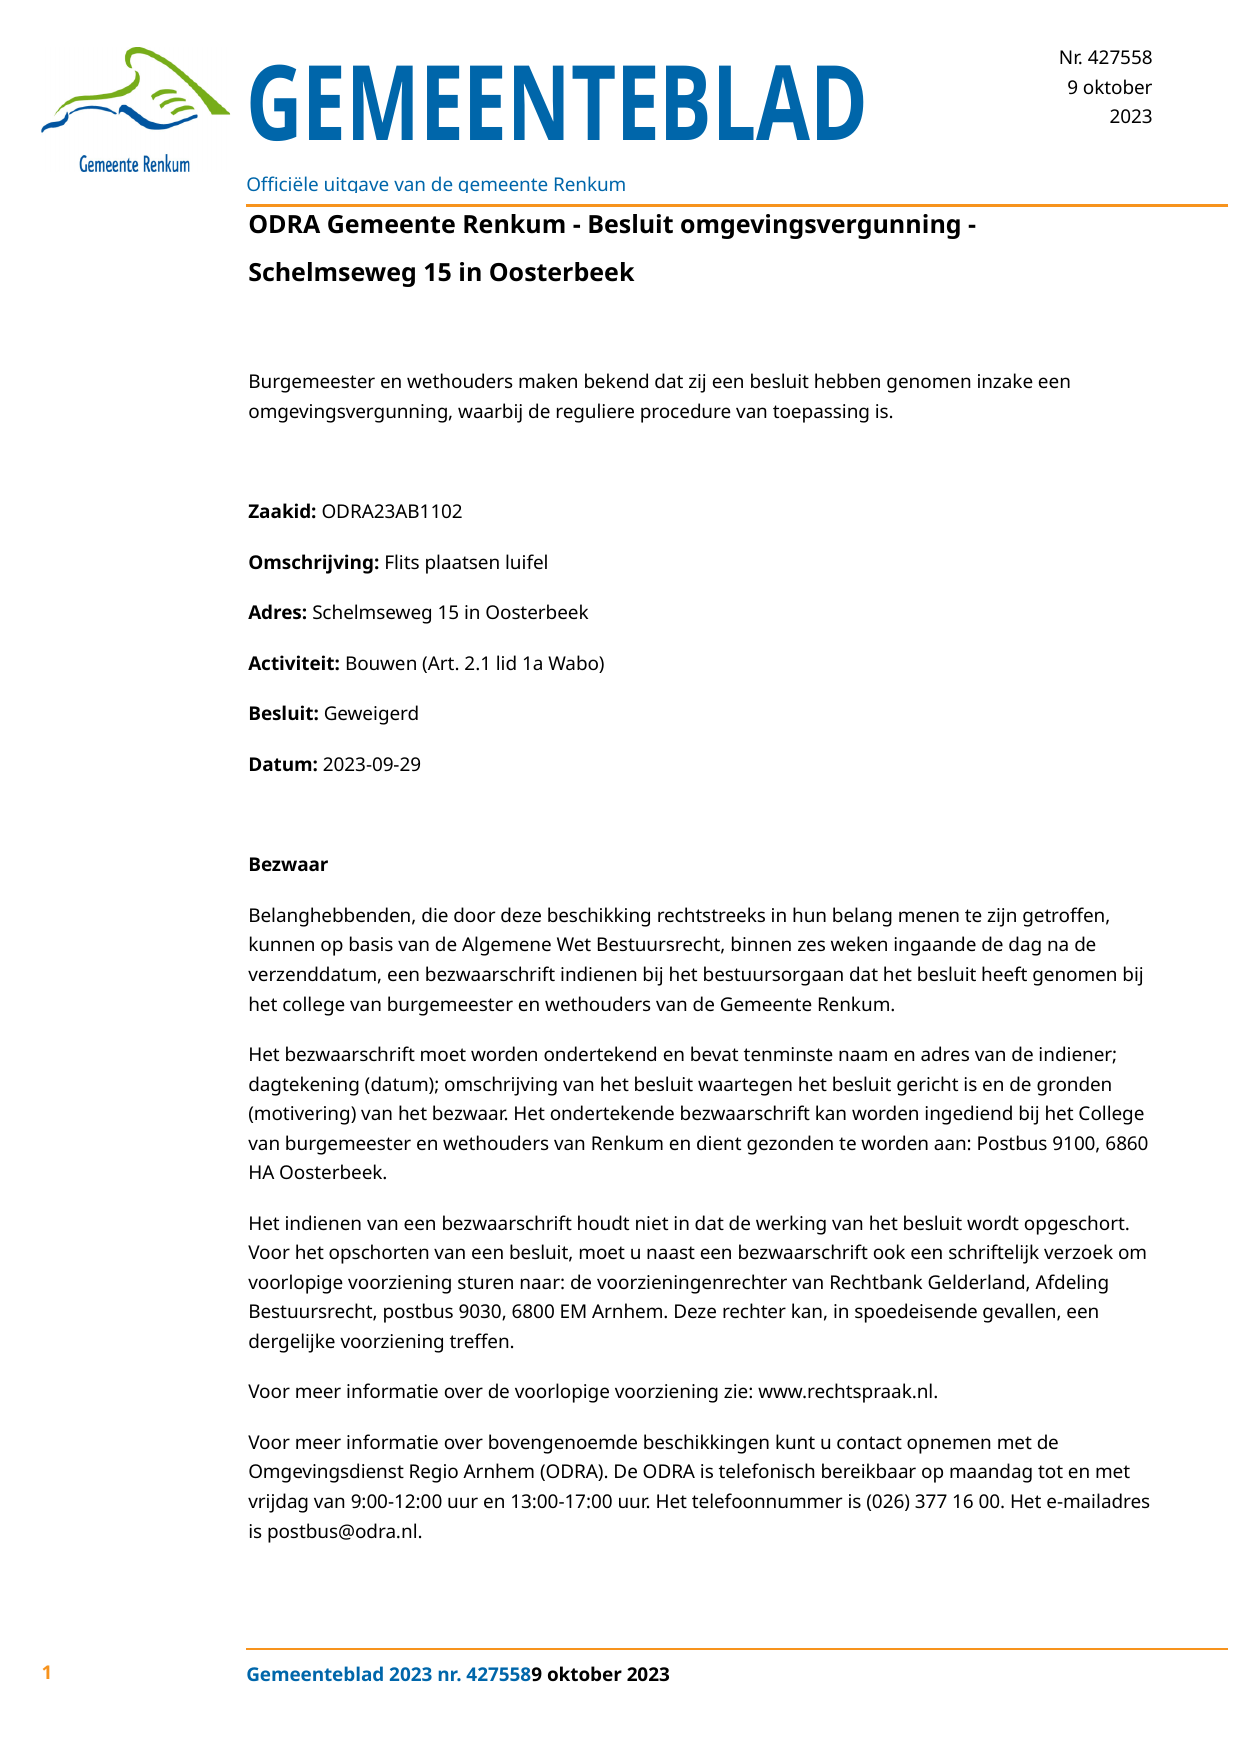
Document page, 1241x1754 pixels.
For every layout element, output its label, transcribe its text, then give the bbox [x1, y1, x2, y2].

text Bezwaar [248, 852, 1152, 877]
text Adres: Schelmseweg 15 in Oosterbeek [248, 599, 1152, 625]
text Het indienen van een bezwaarschrift houdt niet in dat de werking van het besluit wordt opgeschort. Voor het opschorten van een besluit, moet u naast een bezwaarschrift ook een schriftelijk verzoek om voorlopige voorziening sturen naar: de voorzieningenrechter van Rechtbank Gelderland, Afdeling Bestuursrecht, postbus 9030, 6800 EM Arnhem. Deze rechter kan, in spoedeisende gevallen, een dergelijke voorziening treffen. [248, 1210, 1152, 1354]
text Besluit: Geweigerd [248, 700, 1152, 726]
text Zaakid: ODRA23AB1102 [248, 499, 1152, 524]
text ODRA Gemeente Renkum - Besluit omgevingsvergunning - Schelmseweg 15 in Oosterbeek [248, 207, 1152, 288]
text Datum: 2023-09-29 [248, 751, 1152, 777]
text Activiteit: Bouwen (Art. 2.1 lid 1a Wabo) [248, 650, 1152, 676]
picture [41, 47, 231, 172]
text Voor meer informatie over de voorlopige voorziening zie: www.rechtspraak.nl. [248, 1379, 1152, 1404]
text Omschrijving: Flits plaatsen luifel [248, 549, 1152, 575]
text Belanghebbenden, die door deze beschikking rechtstreeks in hun belang menen te zijn getroffen, kunnen op basis van de Algemene Wet Bestuursrecht, binnen zes weken ingaande de dag na de verzenddatum, een bezwaarschrift indienen bij het bestuursorgaan dat het besluit heeft genomen bij het college van burgemeester en wethouders van de Gemeente Renkum. [248, 902, 1152, 1017]
text Het bezwaarschrift moet worden ondertekend en bevat tenminste naam en adres van de indiener; dagtekening (datum); omschrijving van het besluit waartegen het besluit gericht is en de gronden (motivering) van het bezwaar. Het ondertekende bezwaarschrift kan worden ingediend bij het College van burgemeester en wethouders van Renkum en dient gezonden te worden aan: Postbus 9100, 6860 HA Oosterbeek. [248, 1041, 1152, 1185]
text Burgemeester en wethouders maken bekend dat zij een besluit hebben genomen inzake een omgevingsvergunning, waarbij de reguliere procedure van toepassing is. [248, 368, 1152, 424]
text Voor meer informatie over bovengenoemde beschikkingen kunt u contact opnemen met de Omgevingsdienst Regio Arnhem (ODRA). De ODRA is telefonisch bereikbaar op maandag tot en met vrijdag van 9:00-12:00 uur en 13:00-17:00 uur. Het telefoonnummer is (026) 377 16 00. Het e-mailadres is postbus@odra.nl. [248, 1429, 1152, 1544]
